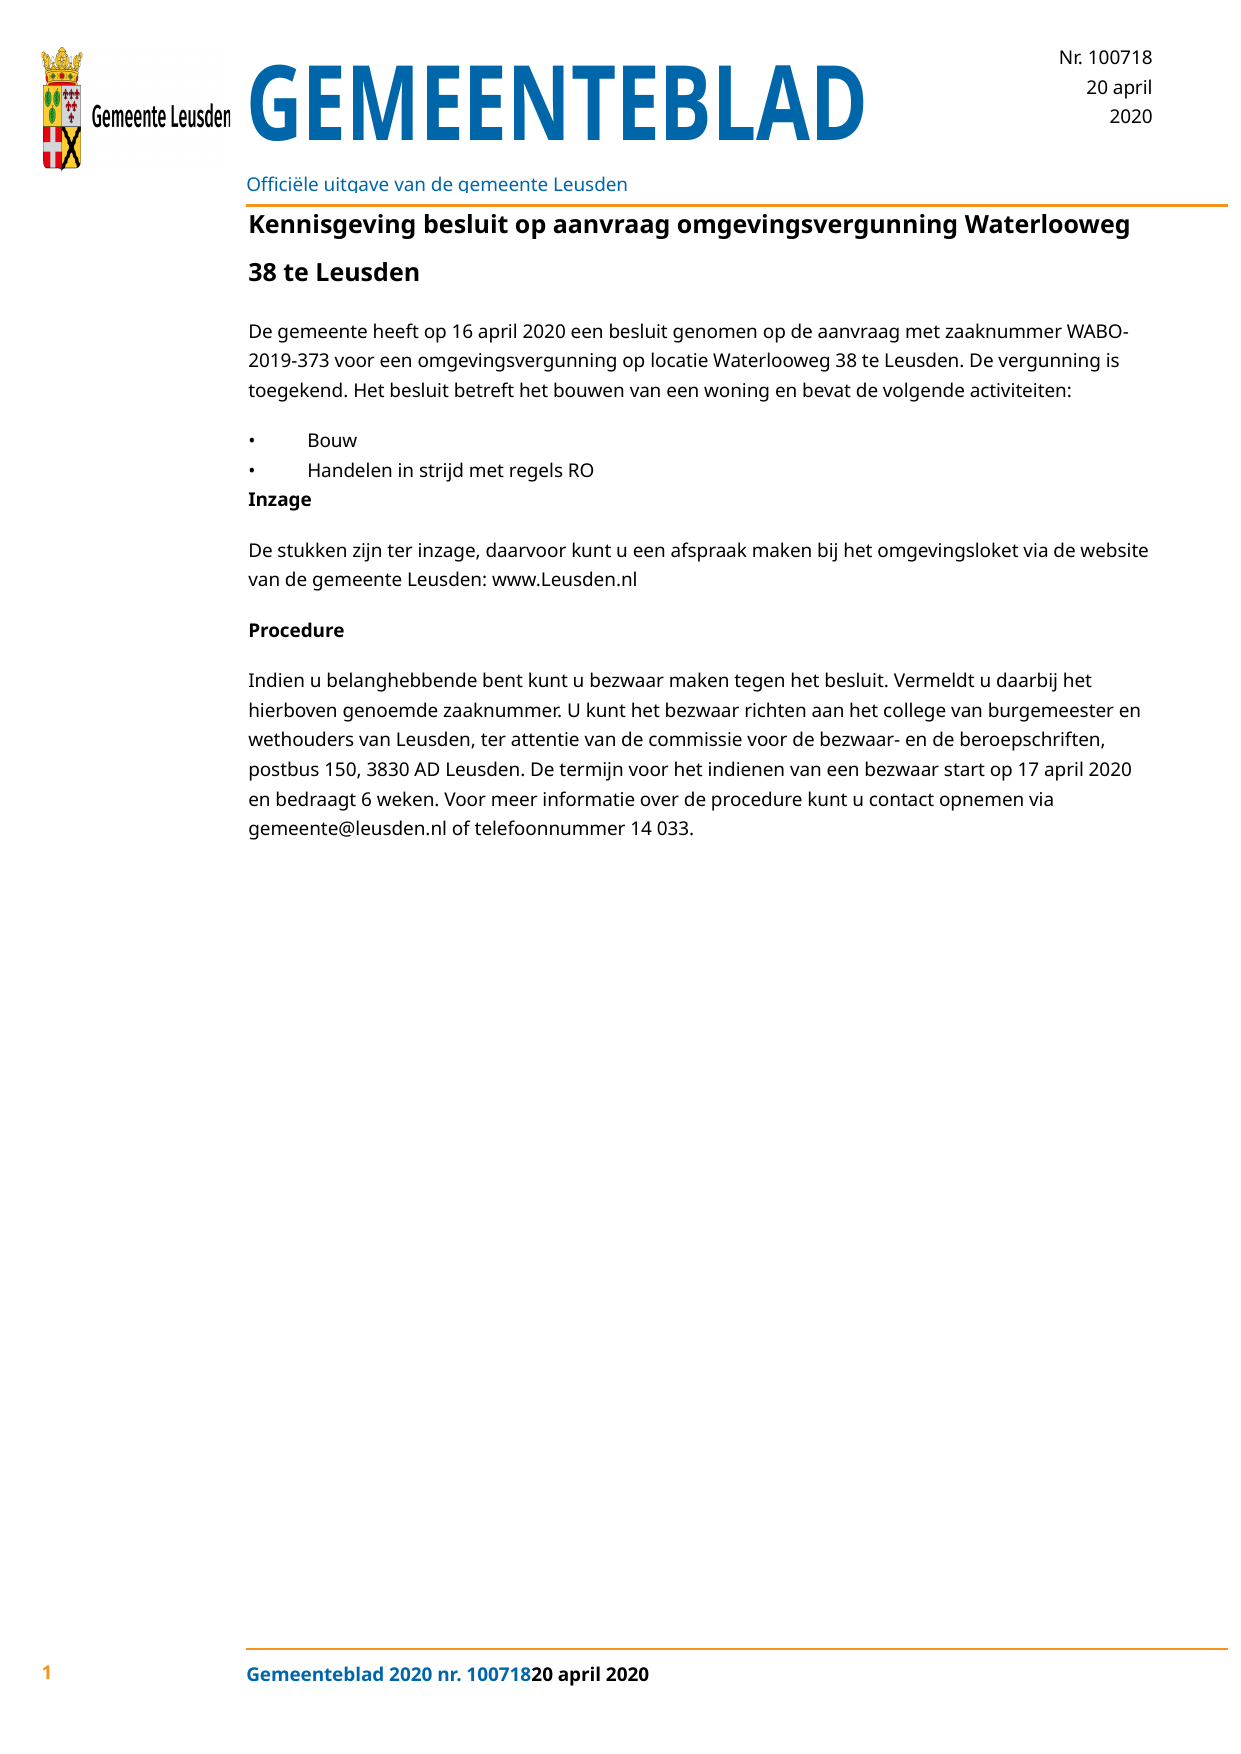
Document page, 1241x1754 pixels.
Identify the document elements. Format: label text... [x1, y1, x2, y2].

text De gemeente heeft op 16 april 2020 een besluit genomen op de aanvraag met zaaknummer WABO-2019-373 voor een omgevingsvergunning op locatie Waterlooweg 38 te Leusden. De vergunning is toegekend. Het besluit betreft het bouwen van een woning en bevat de volgende activiteiten: [248, 318, 1152, 403]
text Kennisgeving besluit op aanvraag omgevingsvergunning Waterlooweg 38 te Leusden [248, 207, 1152, 288]
picture [41, 47, 231, 172]
list Bouw [248, 427, 1152, 453]
list Handelen in strijd met regels RO [248, 457, 1152, 483]
text Inzage [248, 487, 1152, 512]
text Indien u belanghebbende bent kunt u bezwaar maken tegen het besluit. Vermeldt u daarbij het hierboven genoemde zaaknummer. U kunt het bezwaar richten aan het college van burgemeester en wethouders van Leusden, ter attentie van de commissie voor de bezwaar- en de beroepschriften, postbus 150, 3830 AD Leusden. De termijn voor het indienen van een bezwaar start op 17 april 2020 en bedraagt 6 weken. Voor meer informatie over de procedure kunt u contact opnemen via gemeente@leusden.nl of telefoonnummer 14 033. [248, 667, 1152, 841]
text Procedure [248, 617, 1152, 643]
text De stukken zijn ter inzage, daarvoor kunt u een afspraak maken bij het omgevingsloket via de website van de gemeente Leusden: www.Leusden.nl [248, 537, 1152, 592]
